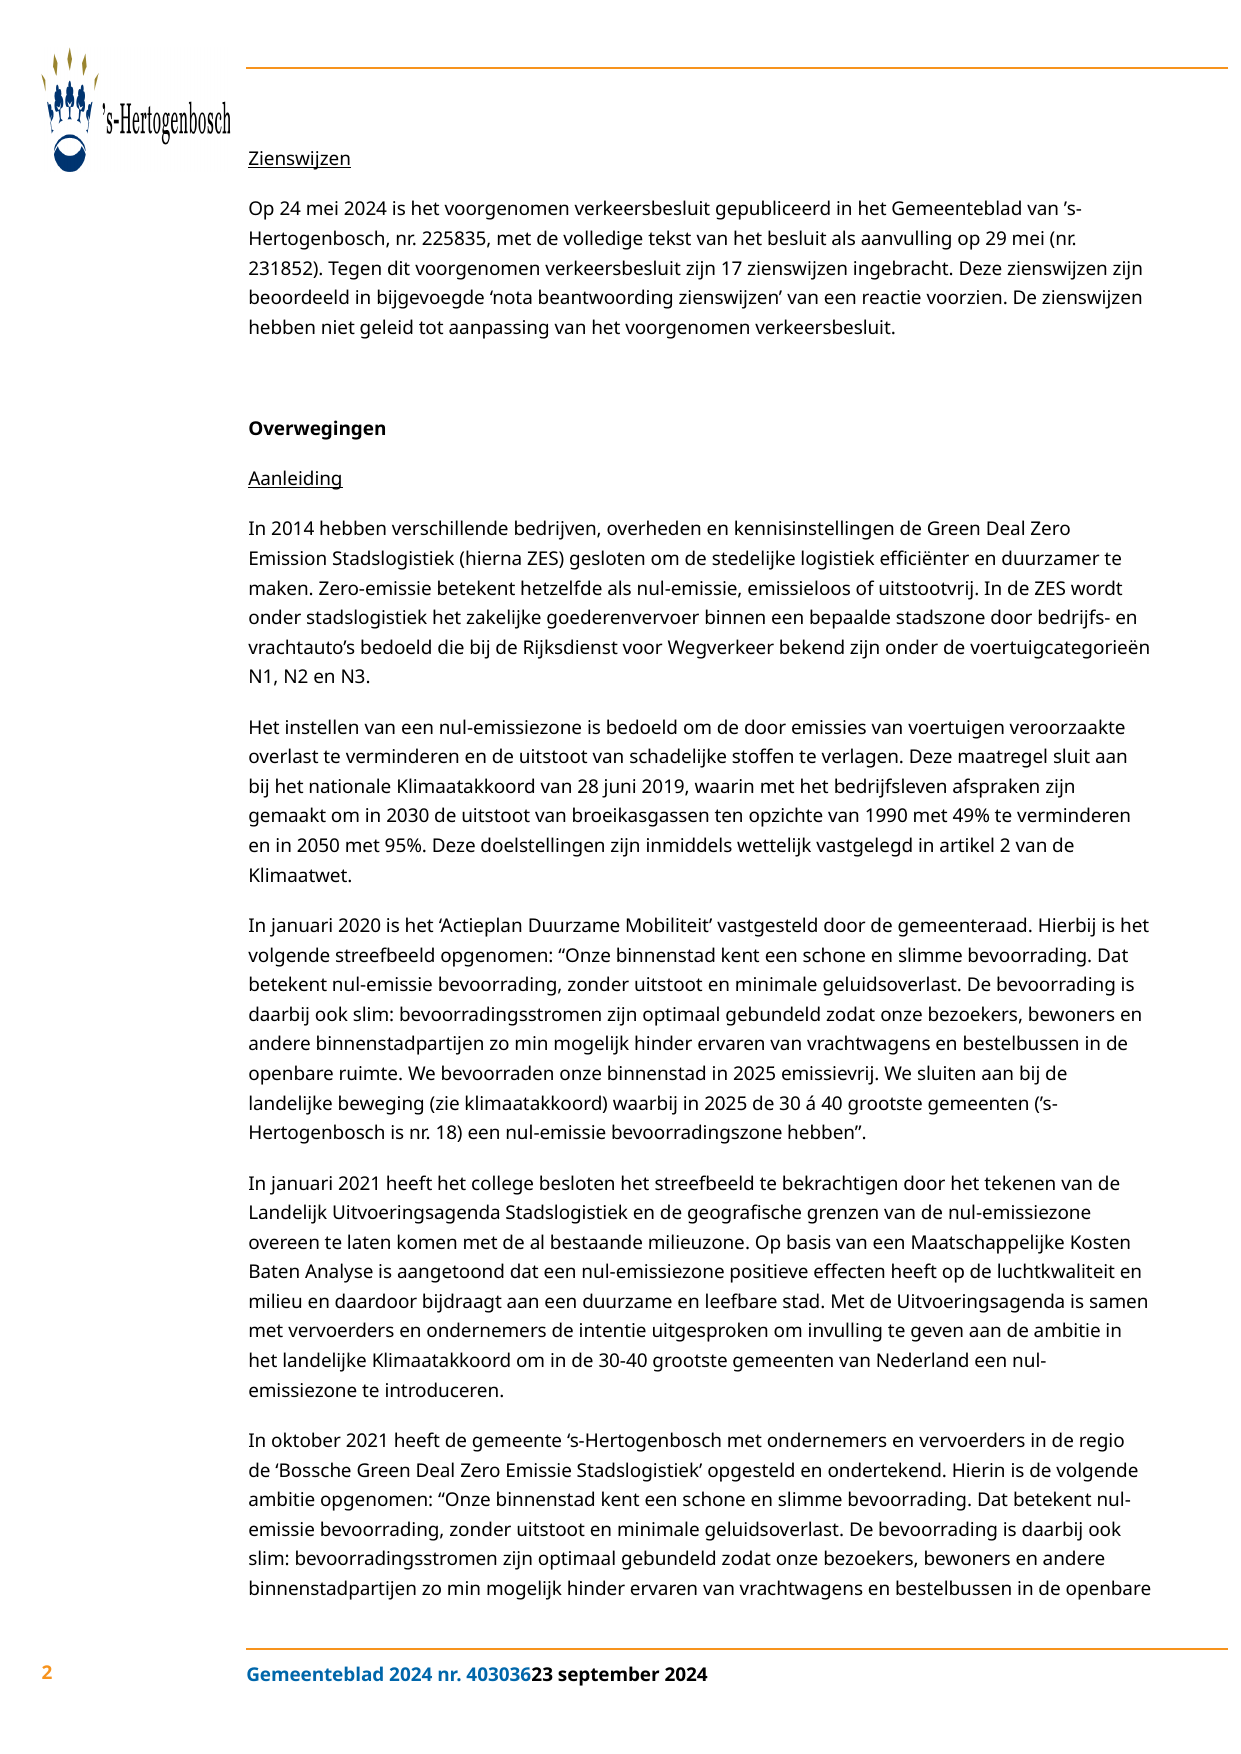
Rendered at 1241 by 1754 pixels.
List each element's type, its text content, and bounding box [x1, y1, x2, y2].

text Zienswijzen [248, 145, 1152, 171]
text In januari 2021 heeft het college besloten het streefbeeld te bekrachtigen door het tekenen van de Landelijk Uitvoeringsagenda Stadslogistiek en de geografische grenzen van de nul-emissiezone overeen te laten komen met de al bestaande milieuzone. Op basis van een Maatschappelijke Kosten Baten Analyse is aangetoond dat een nul-emissiezone positieve effecten heeft op de luchtkwaliteit en milieu en daardoor bijdraagt aan een duurzame en leefbare stad. Met de Uitvoeringsagenda is samen met vervoerders en ondernemers de intentie uitgesproken om invulling te geven aan de ambitie in het landelijke Klimaatakkoord om in de 30-40 grootste gemeenten van Nederland een nul-emissiezone te introduceren. [248, 1170, 1152, 1403]
text Op 24 mei 2024 is het voorgenomen verkeersbesluit gepubliceerd in het Gemeenteblad van ’s-Hertogenbosch, nr. 225835, met de volledige tekst van het besluit als aanvulling op 29 mei (nr. 231852). Tegen dit voorgenomen verkeersbesluit zijn 17 zienswijzen ingebracht. Deze zienswijzen zijn beoordeeld in bijgevoegde ‘nota beantwoording zienswijzen’ van een reactie voorzien. De zienswijzen hebben niet geleid tot aanpassing van het voorgenomen verkeersbesluit. [248, 196, 1152, 340]
text In 2014 hebben verschillende bedrijven, overheden en kennisinstellingen de Green Deal Zero Emission Stadslogistiek (hierna ZES) gesloten om de stedelijke logistiek efficiënter en duurzamer te maken. Zero-emissie betekent hetzelfde als nul-emissie, emissieloos of uitstootvrij. In de ZES wordt onder stadslogistiek het zakelijke goederenvervoer binnen een bepaalde stadszone door bedrijfs- en vrachtauto’s bedoeld die bij de Rijksdienst voor Wegverkeer bekend zijn onder de voertuigcategorieën N1, N2 en N3. [248, 516, 1152, 689]
text In januari 2020 is het ‘Actieplan Duurzame Mobiliteit’ vastgesteld door de gemeenteraad. Hierbij is het volgende streefbeeld opgenomen: “Onze binnenstad kent een schone en slimme bevoorrading. Dat betekent nul-emissie bevoorrading, zonder uitstoot en minimale geluidsoverlast. De bevoorrading is daarbij ook slim: bevoorradingsstromen zijn optimaal gebundeld zodat onze bezoekers, bewoners en andere binnenstadpartijen zo min mogelijk hinder ervaren van vrachtwagens en bestelbussen in de openbare ruimte. We bevoorraden onze binnenstad in 2025 emissievrij. We sluiten aan bij de landelijke beweging (zie klimaatakkoord) waarbij in 2025 de 30 á 40 grootste gemeenten (’s-Hertogenbosch is nr. 18) een nul-emissie bevoorradingszone hebben”. [248, 912, 1152, 1145]
text Overwegingen [248, 415, 1152, 441]
text Het instellen van een nul-emissiezone is bedoeld om de door emissies van voertuigen veroorzaakte overlast te verminderen en de uitstoot van schadelijke stoffen te verlagen. Deze maatregel sluit aan bij het nationale Klimaatakkoord van 28 juni 2019, waarin met het bedrijfsleven afspraken zijn gemaakt om in 2030 de uitstoot van broeikasgassen ten opzichte van 1990 met 49% te verminderen en in 2050 met 95%. Deze doelstellingen zijn inmiddels wettelijk vastgelegd in artikel 2 van de Klimaatwet. [248, 714, 1152, 888]
picture [41, 47, 231, 172]
text Aanleiding [248, 465, 1152, 491]
text In oktober 2021 heeft de gemeente ‘s-Hertogenbosch met ondernemers en vervoerders in de regio de ‘Bossche Green Deal Zero Emissie Stadslogistiek’ opgesteld en ondertekend. Hierin is de volgende ambitie opgenomen: “Onze binnenstad kent een schone en slimme bevoorrading. Dat betekent nul-emissie bevoorrading, zonder uitstoot en minimale geluidsoverlast. De bevoorrading is daarbij ook slim: bevoorradingsstromen zijn optimaal gebundeld zodat onze bezoekers, bewoners en andere binnenstadpartijen zo min mogelijk hinder ervaren van vrachtwagens en bestelbussen in de openbare [248, 1427, 1152, 1601]
